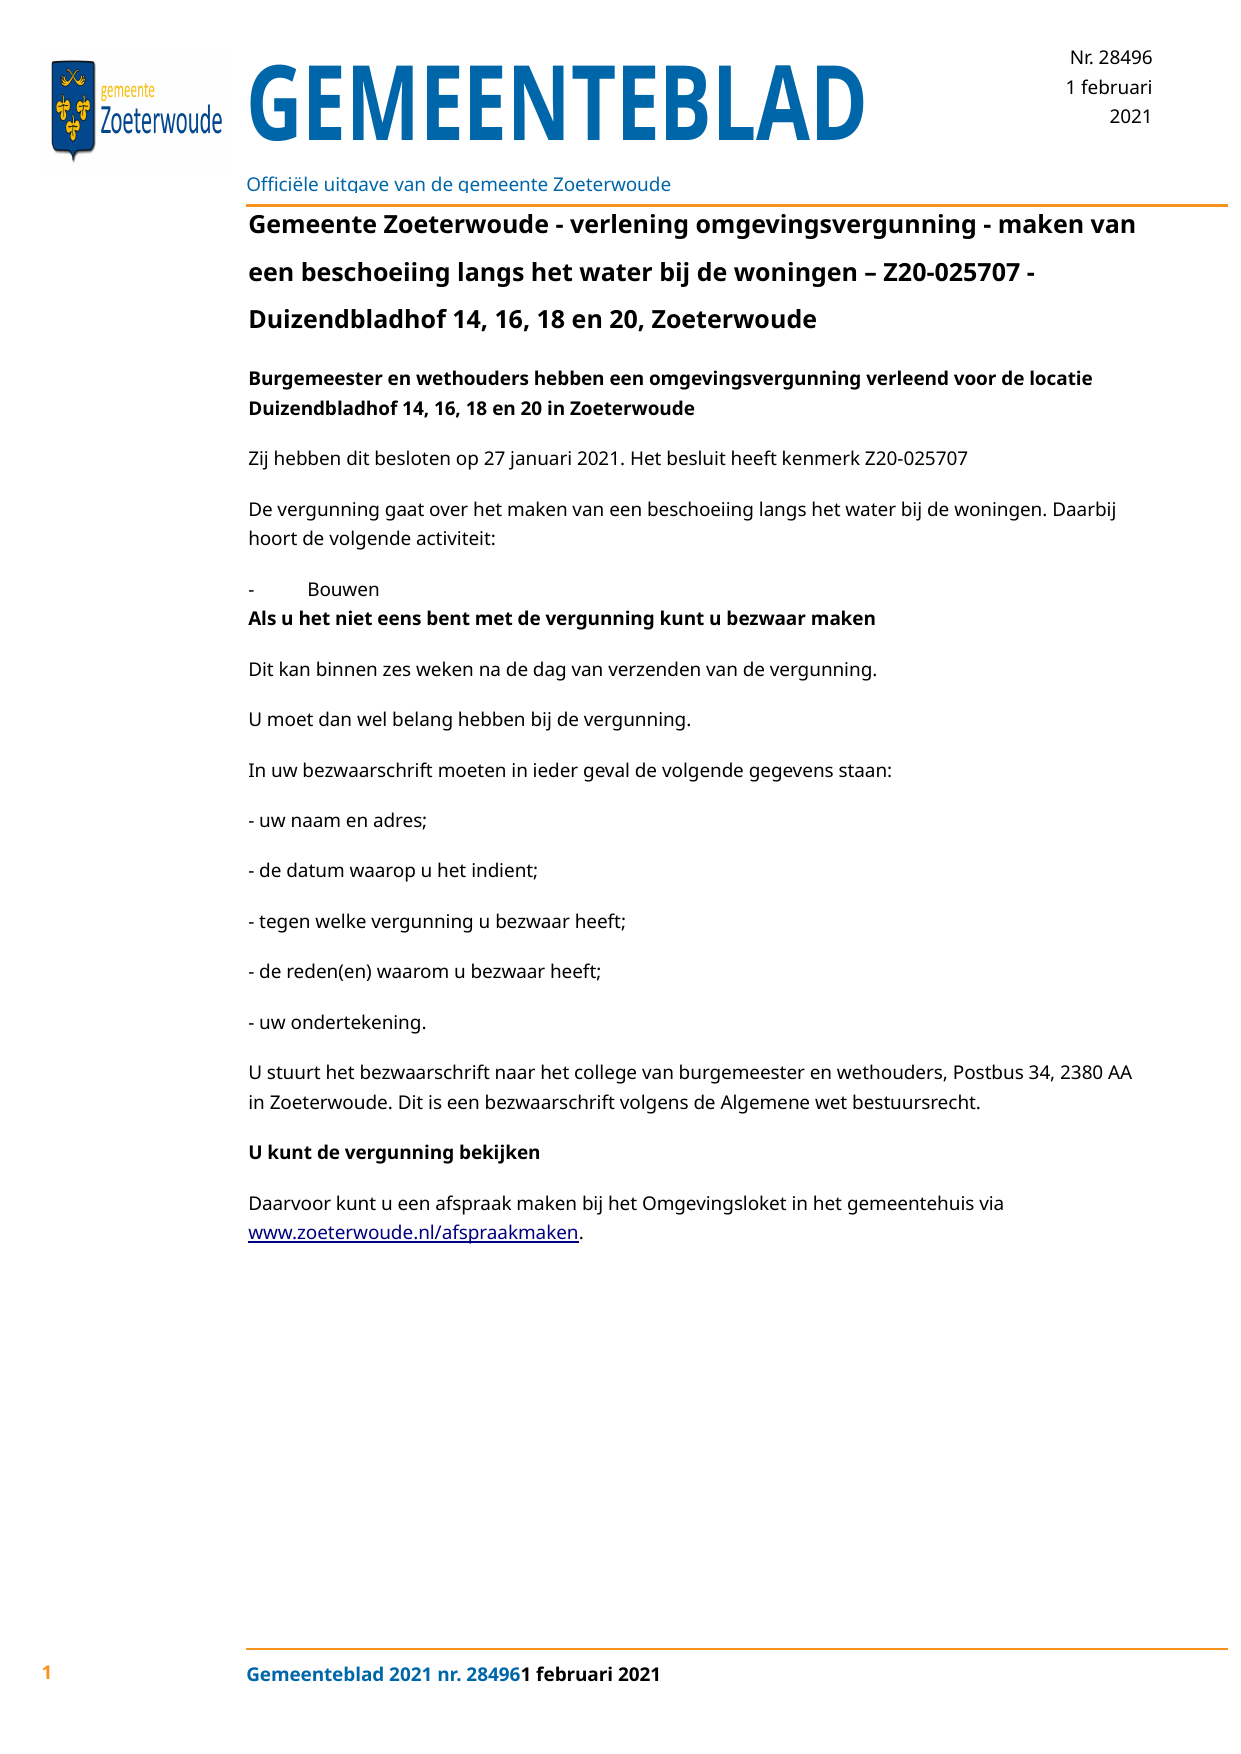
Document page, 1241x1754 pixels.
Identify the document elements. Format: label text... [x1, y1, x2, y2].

text U kunt de vergunning bekijken [248, 1139, 1152, 1165]
text U stuurt het bezwaarschrift naar het college van burgemeester en wethouders, Postbus 34, 2380 AA in Zoeterwoude. Dit is een bezwaarschrift volgens de Algemene wet bestuursrecht. [248, 1059, 1152, 1114]
text - de reden(en) waarom u bezwaar heeft; [248, 958, 1152, 984]
text In uw bezwaarschrift moeten in ieder geval de volgende gegevens staan: [248, 757, 1152, 782]
text Gemeente Zoeterwoude - verlening omgevingsvergunning - maken van een beschoeiing langs het water bij de woningen – Z20-025707 - Duizendbladhof 14, 16, 18 en 20, Zoeterwoude [248, 207, 1152, 336]
text - uw ondertekening. [248, 1009, 1152, 1034]
text - uw naam en adres; [248, 807, 1152, 833]
list Bouwen [248, 576, 1152, 602]
text De vergunning gaat over het maken van een beschoeiing langs het water bij de woningen. Daarbij hoort de volgende activiteit: [248, 496, 1152, 551]
text Zij hebben dit besloten op 27 januari 2021. Het besluit heeft kenmerk Z20-025707 [248, 446, 1152, 471]
text Daarvoor kunt u een afspraak maken bij het Omgevingsloket in het gemeentehuis via www.zoeterwoude.nl/afspraakmaken. [248, 1190, 1152, 1245]
text U moet dan wel belang hebben bij de vergunning. [248, 706, 1152, 732]
text Dit kan binnen zes weken na de dag van verzenden van de vergunning. [248, 656, 1152, 682]
text - tegen welke vergunning u bezwaar heeft; [248, 908, 1152, 934]
text Als u het niet eens bent met de vergunning kunt u bezwaar maken [248, 606, 1152, 631]
text - de datum waarop u het indient; [248, 858, 1152, 883]
picture [41, 47, 231, 172]
text Burgemeester en wethouders hebben een omgevingsvergunning verleend voor de locatie Duizendbladhof 14, 16, 18 en 20 in Zoeterwoude [248, 366, 1152, 421]
